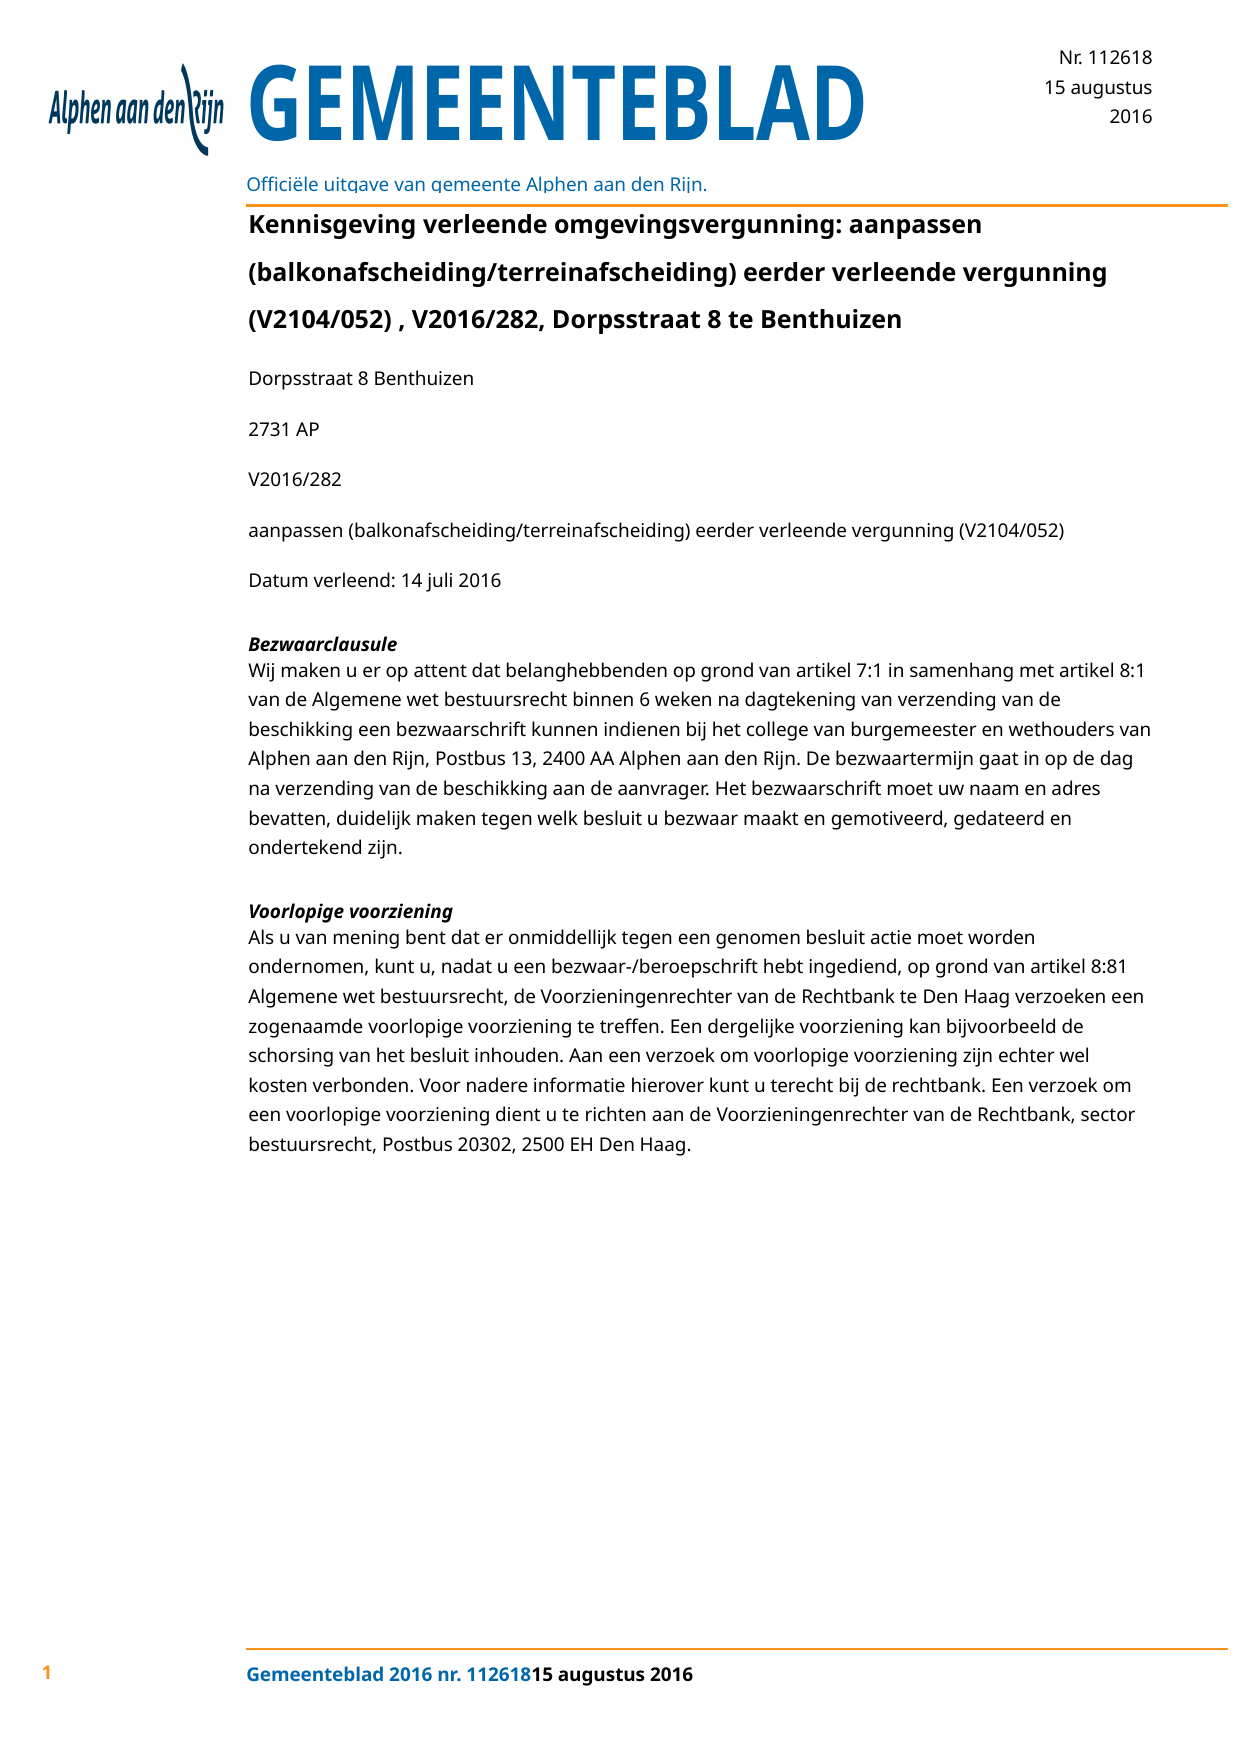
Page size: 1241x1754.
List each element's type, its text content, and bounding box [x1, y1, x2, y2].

text Bezwaarclausule [248, 631, 1152, 657]
text Als u van mening bent dat er onmiddellijk tegen een genomen besluit actie moet worden ondernomen, kunt u, nadat u een bezwaar-/beroepschrift hebt ingediend, op grond van artikel 8:81 Algemene wet bestuursrecht, de Voorzieningenrechter van de Rechtbank te Den Haag verzoeken een zogenaamde voorlopige voorziening te treffen. Een dergelijke voorziening kan bijvoorbeeld de schorsing van het besluit inhouden. Aan een verzoek om voorlopige voorziening zijn echter wel kosten verbonden. Voor nadere informatie hierover kunt u terecht bij de rechtbank. Een verzoek om een voorlopige voorziening dient u te richten aan de Voorzieningenrechter van de Rechtbank, sector bestuursrecht, Postbus 20302, 2500 EH Den Haag. [248, 924, 1152, 1157]
text V2016/282 [248, 466, 1152, 492]
text Wij maken u er op attent dat belanghebbenden op grond van artikel 7:1 in samenhang met artikel 8:1 van de Algemene wet bestuursrecht binnen 6 weken na dagtekening van verzending van de beschikking een bezwaarschrift kunnen indienen bij het college van burgemeester en wethouders van Alphen aan den Rijn, Postbus 13, 2400 AA Alphen aan den Rijn. De bezwaartermijn gaat in op de dag na verzending van de beschikking aan de aanvrager. Het bezwaarschrift moet uw naam en adres bevatten, duidelijk maken tegen welk besluit u bezwaar maakt en gemotiveerd, gedateerd en ondertekend zijn. [248, 657, 1152, 860]
picture [41, 47, 231, 172]
text Kennisgeving verleende omgevingsvergunning: aanpassen (balkonafscheiding/terreinafscheiding) eerder verleende vergunning (V2104/052) , V2016/282, Dorpsstraat 8 te Benthuizen [248, 207, 1152, 336]
text aanpassen (balkonafscheiding/terreinafscheiding) eerder verleende vergunning (V2104/052) [248, 517, 1152, 542]
text Voorlopige voorziening [248, 898, 1152, 924]
text Datum verleend: 14 juli 2016 [248, 567, 1152, 593]
text 2731 AP [248, 416, 1152, 442]
text Dorpsstraat 8 Benthuizen [248, 366, 1152, 391]
